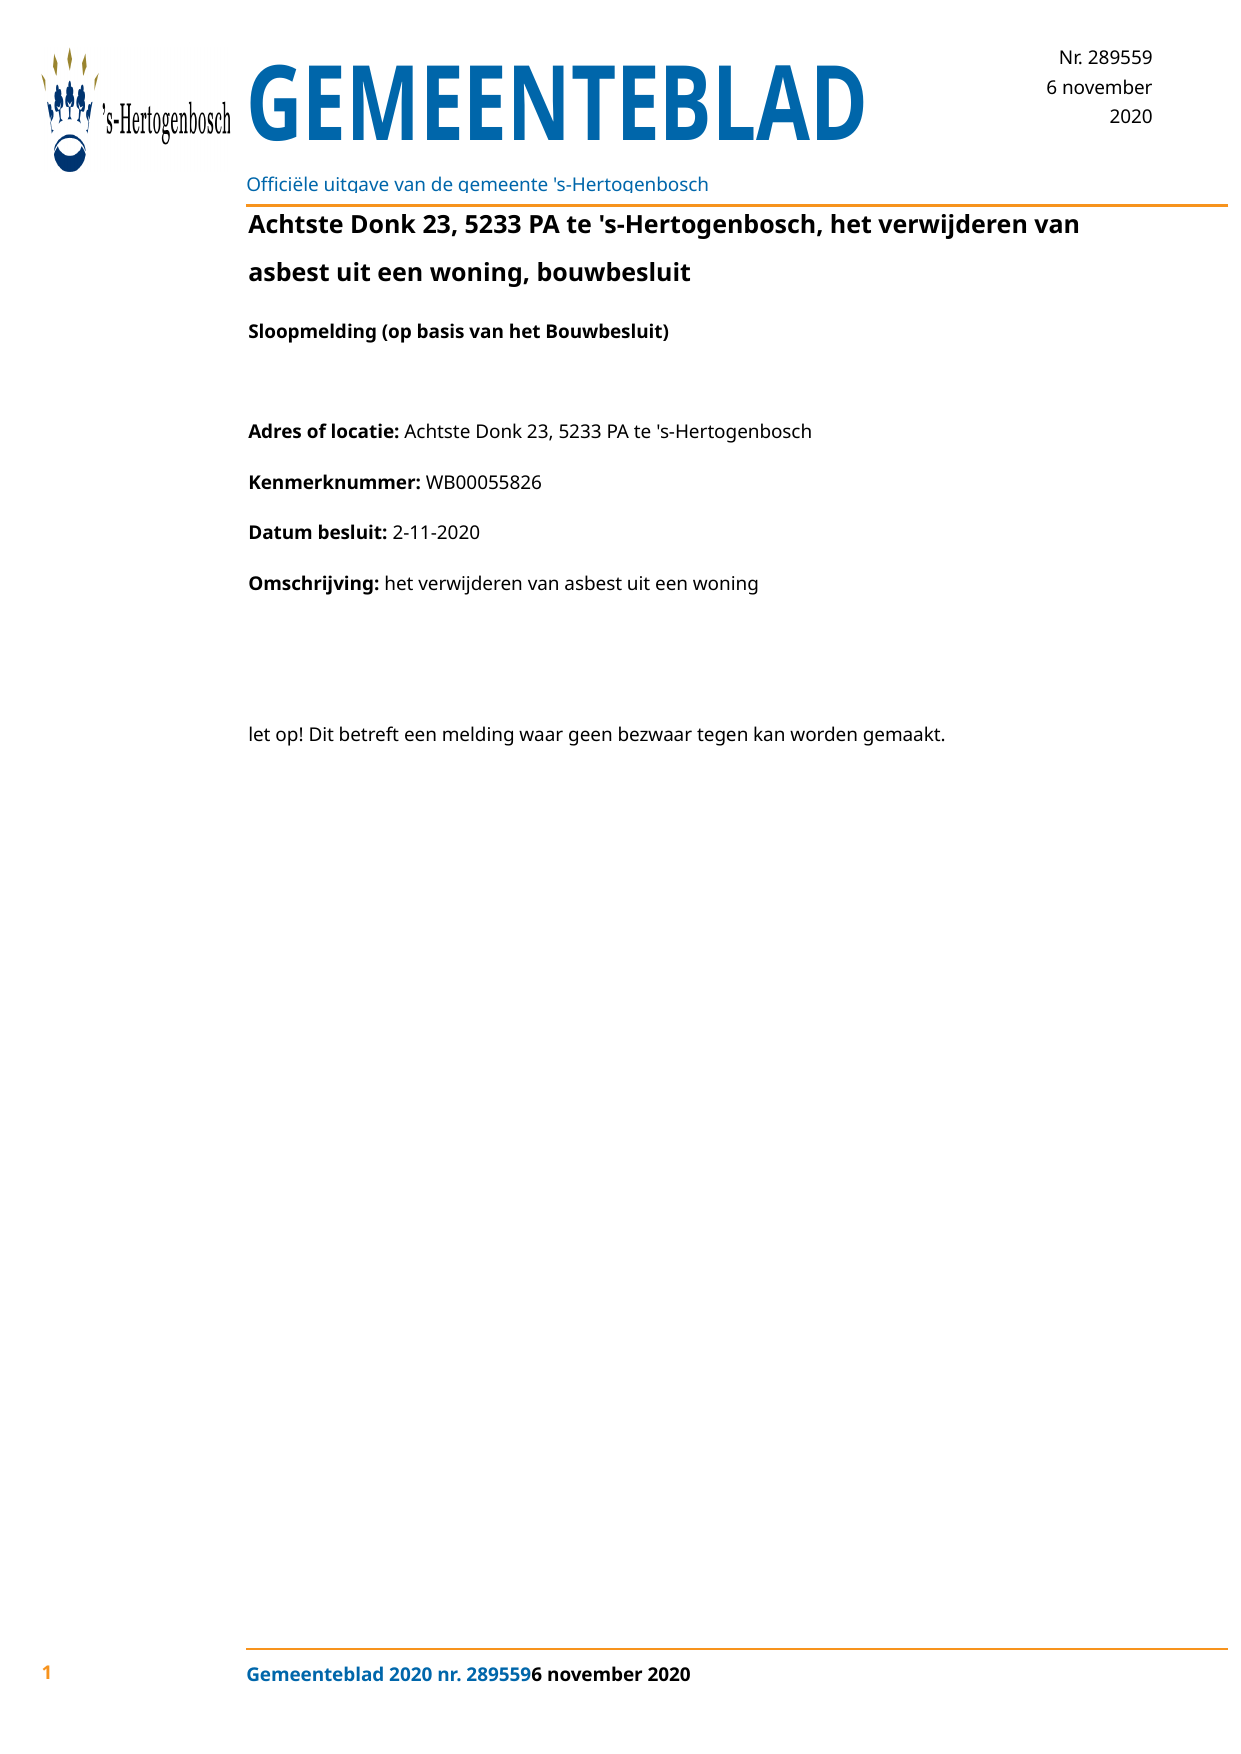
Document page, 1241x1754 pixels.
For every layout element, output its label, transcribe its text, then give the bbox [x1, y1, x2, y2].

text let op! Dit betreft een melding waar geen bezwaar tegen kan worden gemaakt. [248, 721, 1152, 747]
text Adres of locatie: Achtste Donk 23, 5233 PA te 's-Hertogenbosch [248, 419, 1152, 444]
text Sloopmelding (op basis van het Bouwbesluit) [248, 318, 1152, 344]
text Omschrijving: het verwijderen van asbest uit een woning [248, 570, 1152, 596]
text Achtste Donk 23, 5233 PA te 's-Hertogenbosch, het verwijderen van asbest uit een woning, bouwbesluit [248, 207, 1152, 288]
text Datum besluit: 2-11-2020 [248, 519, 1152, 545]
text Kenmerknummer: WB00055826 [248, 469, 1152, 495]
picture [41, 47, 231, 172]
